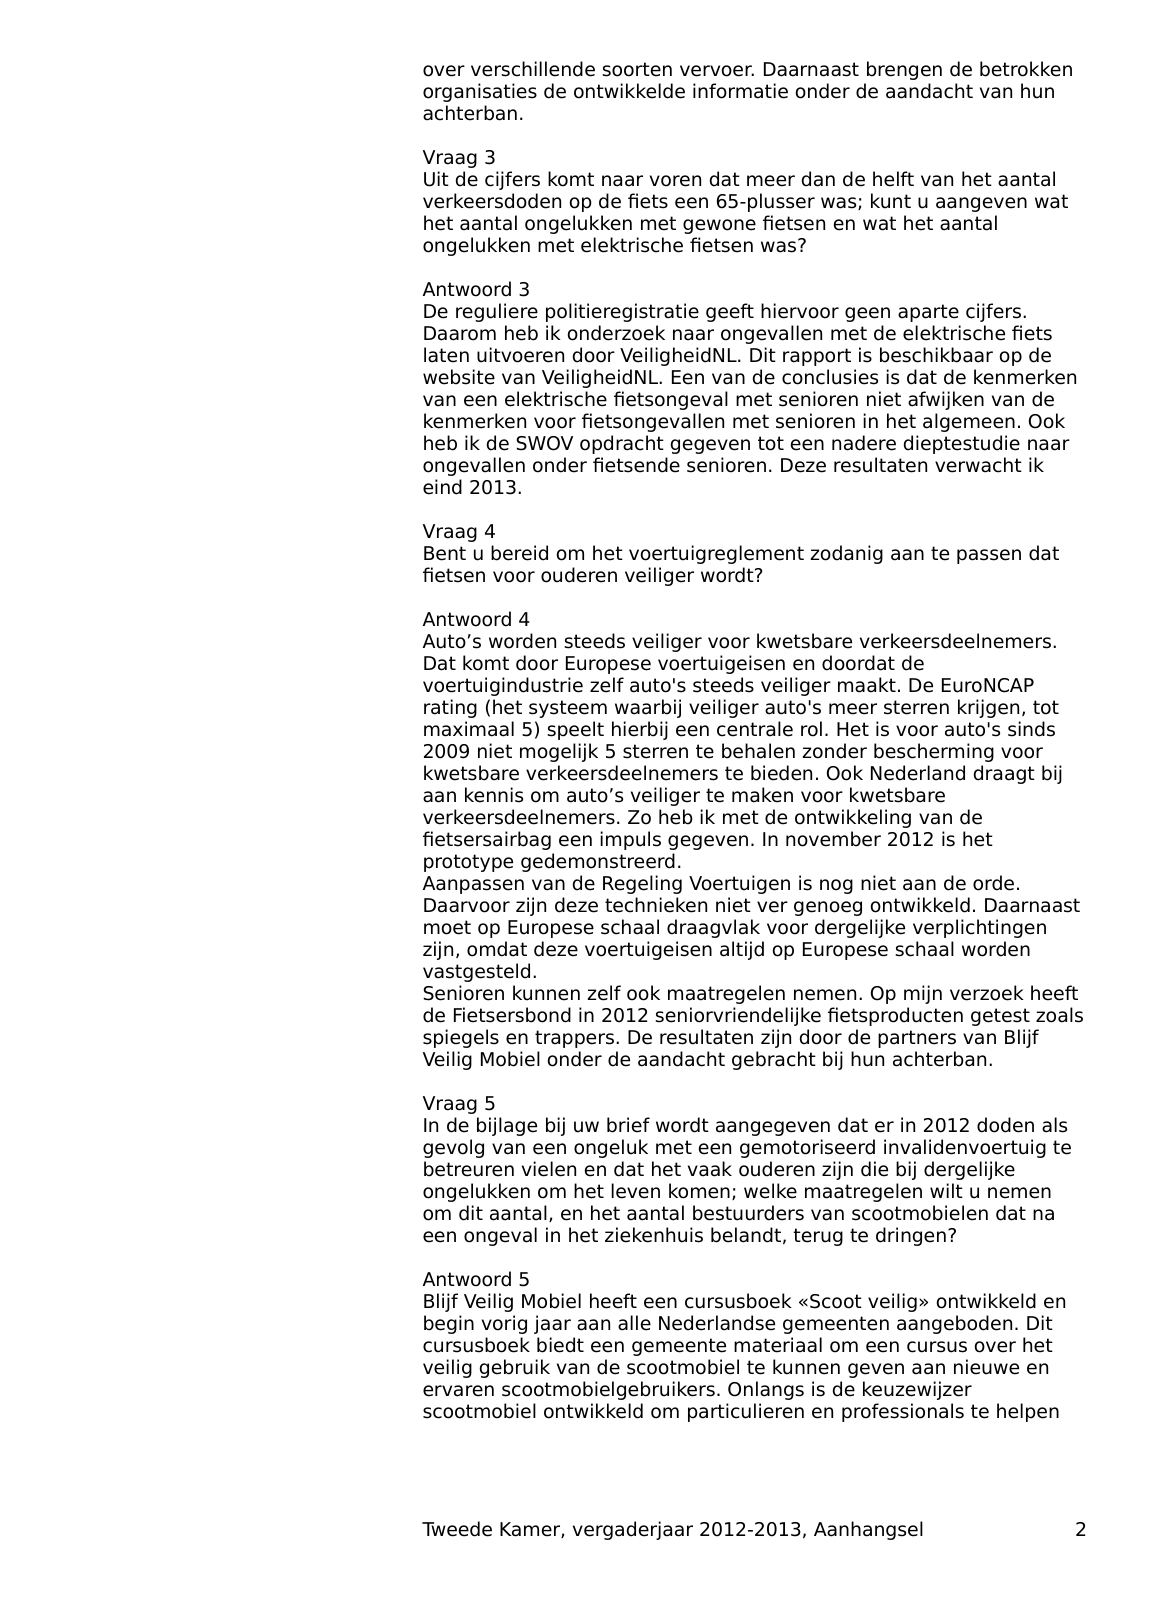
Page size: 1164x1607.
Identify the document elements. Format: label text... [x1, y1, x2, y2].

text Antwoord 5 [422, 1269, 1087, 1291]
text Antwoord 3 [422, 279, 1087, 301]
text Aanpassen van de Regeling Voertuigen is nog niet aan de orde. Daarvoor zijn deze technieken niet ver genoeg ontwikkeld. Daarnaast moet op Europese schaal draagvlak voor dergelijke verplichtingen zijn, omdat deze voertuigeisen altijd op Europese schaal worden vastgesteld. [422, 873, 1087, 983]
text Vraag 3 [422, 147, 1087, 169]
text Bent u bereid om het voertuigreglement zodanig aan te passen dat fietsen voor ouderen veiliger wordt? [422, 543, 1087, 587]
text Antwoord 4 [422, 609, 1087, 631]
text over verschillende soorten vervoer. Daarnaast brengen de betrokken organisaties de ontwikkelde informatie onder de aandacht van hun achterban. [422, 59, 1087, 125]
text Vraag 5 [422, 1093, 1087, 1115]
text Senioren kunnen zelf ook maatregelen nemen. Op mijn verzoek heeft de Fietsersbond in 2012 seniorvriendelijke fietsproducten getest zoals spiegels en trappers. De resultaten zijn door de partners van Blijf Veilig Mobiel onder de aandacht gebracht bij hun achterban. [422, 983, 1087, 1071]
text Auto’s worden steeds veiliger voor kwetsbare verkeersdeelnemers. Dat komt door Europese voertuigeisen en doordat de voertuigindustrie zelf auto's steeds veiliger maakt. De EuroNCAP rating (het systeem waarbij veiliger auto's meer sterren krijgen, tot maximaal 5) speelt hierbij een centrale rol. Het is voor auto's sinds 2009 niet mogelijk 5 sterren te behalen zonder bescherming voor kwetsbare verkeersdeelnemers te bieden. Ook Nederland draagt bij aan kennis om auto’s veiliger te maken voor kwetsbare verkeersdeelnemers. Zo heb ik met de ontwikkeling van de fietsersairbag een impuls gegeven. In november 2012 is het prototype gedemonstreerd. [422, 631, 1087, 873]
text De reguliere politieregistratie geeft hiervoor geen aparte cijfers. Daarom heb ik onderzoek naar ongevallen met de elektrische fiets laten uitvoeren door VeiligheidNL. Dit rapport is beschikbaar op de website van VeiligheidNL. Een van de conclusies is dat de kenmerken van een elektrische fietsongeval met senioren niet afwijken van de kenmerken voor fietsongevallen met senioren in het algemeen. Ook heb ik de SWOV opdracht gegeven tot een nadere dieptestudie naar ongevallen onder fietsende senioren. Deze resultaten verwacht ik eind 2013. [422, 301, 1087, 499]
text Uit de cijfers komt naar voren dat meer dan de helft van het aantal verkeersdoden op de fiets een 65-plusser was; kunt u aangeven wat het aantal ongelukken met gewone fietsen en wat het aantal ongelukken met elektrische fietsen was? [422, 169, 1087, 257]
text Blijf Veilig Mobiel heeft een cursusboek «Scoot veilig» ontwikkeld en begin vorig jaar aan alle Nederlandse gemeenten aangeboden. Dit cursusboek biedt een gemeente materiaal om een cursus over het veilig gebruik van de scootmobiel te kunnen geven aan nieuwe en ervaren scootmobielgebruikers. Onlangs is de keuzewijzer scootmobiel ontwikkeld om particulieren en professionals te helpen [422, 1291, 1087, 1423]
text Vraag 4 [422, 521, 1087, 543]
text In de bijlage bij uw brief wordt aangegeven dat er in 2012 doden als gevolg van een ongeluk met een gemotoriseerd invalidenvoertuig te betreuren vielen en dat het vaak ouderen zijn die bij dergelijke ongelukken om het leven komen; welke maatregelen wilt u nemen om dit aantal, en het aantal bestuurders van scootmobielen dat na een ongeval in het ziekenhuis belandt, terug te dringen? [422, 1115, 1087, 1247]
